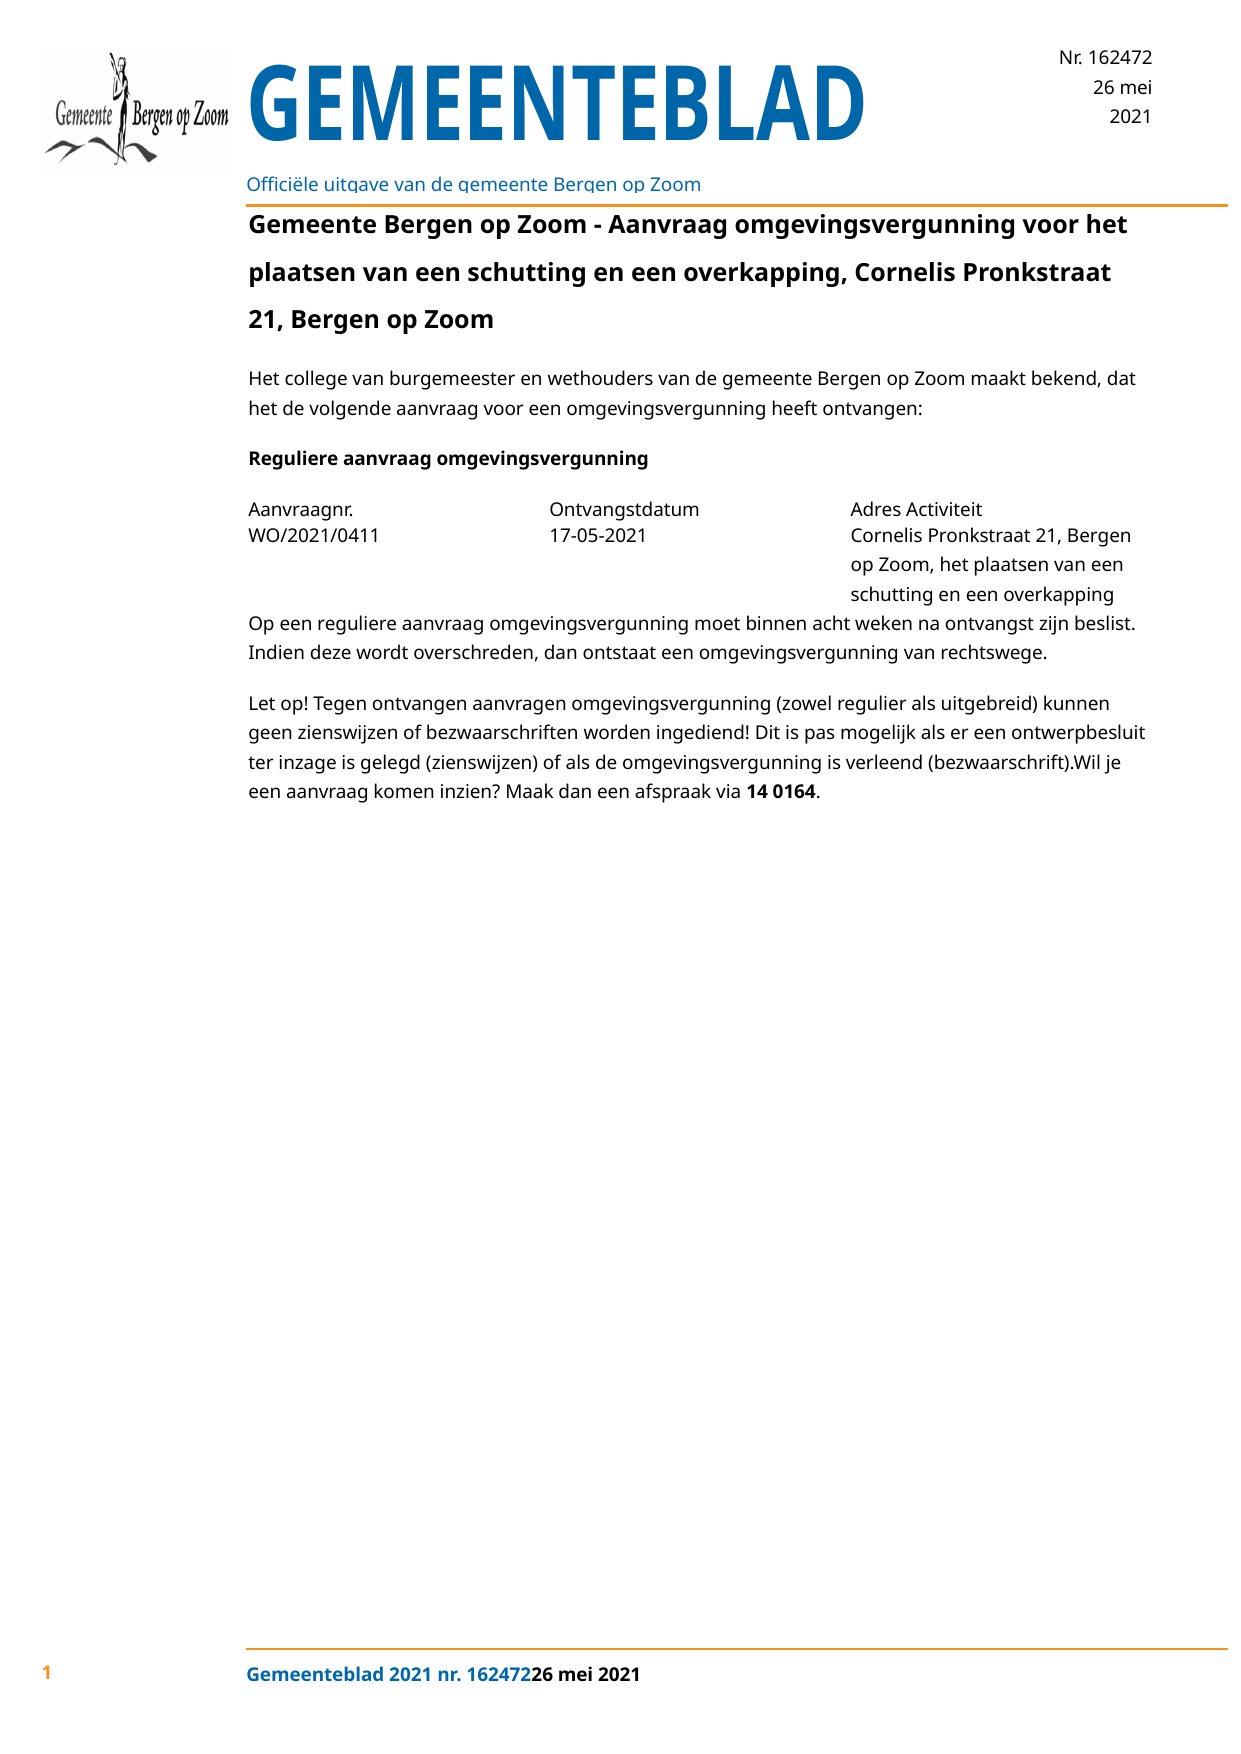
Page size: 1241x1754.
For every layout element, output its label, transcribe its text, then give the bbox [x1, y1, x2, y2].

text Op een reguliere aanvraag omgevingsvergunning moet binnen acht weken na ontvangst zijn beslist. Indien deze wordt overschreden, dan ontstaat een omgevingsvergunning van rechtswege. [248, 610, 1152, 665]
table_cell 17-05-2021 [549, 522, 850, 607]
text Reguliere aanvraag omgevingsvergunning [248, 446, 1152, 471]
text Let op! Tegen ontvangen aanvragen omgevingsvergunning (zowel regulier als uitgebreid) kunnen geen zienswijzen of bezwaarschriften worden ingediend! Dit is pas mogelijk als er een ontwerpbesluit ter inzage is gelegd (zienswijzen) of als de omgevingsvergunning is verleend (bezwaarschrift).Wil je een aanvraag komen inzien? Maak dan een afspraak via 14 0164. [248, 690, 1152, 804]
text Het college van burgemeester en wethouders van de gemeente Bergen op Zoom maakt bekend, dat het de volgende aanvraag voor een omgevingsvergunning heeft ontvangen: [248, 366, 1152, 421]
table_header Ontvangstdatum [549, 496, 850, 522]
table_cell WO/2021/0411 [248, 522, 549, 607]
table_header Adres Activiteit [850, 496, 1152, 522]
table_cell Cornelis Pronkstraat 21, Bergen op Zoom, het plaatsen van een schutting en een overkapping [850, 522, 1152, 607]
picture [41, 47, 231, 172]
table_header Aanvraagnr. [248, 496, 549, 522]
text Gemeente Bergen op Zoom - Aanvraag omgevingsvergunning voor het plaatsen van een schutting en een overkapping, Cornelis Pronkstraat 21, Bergen op Zoom [248, 207, 1152, 336]
